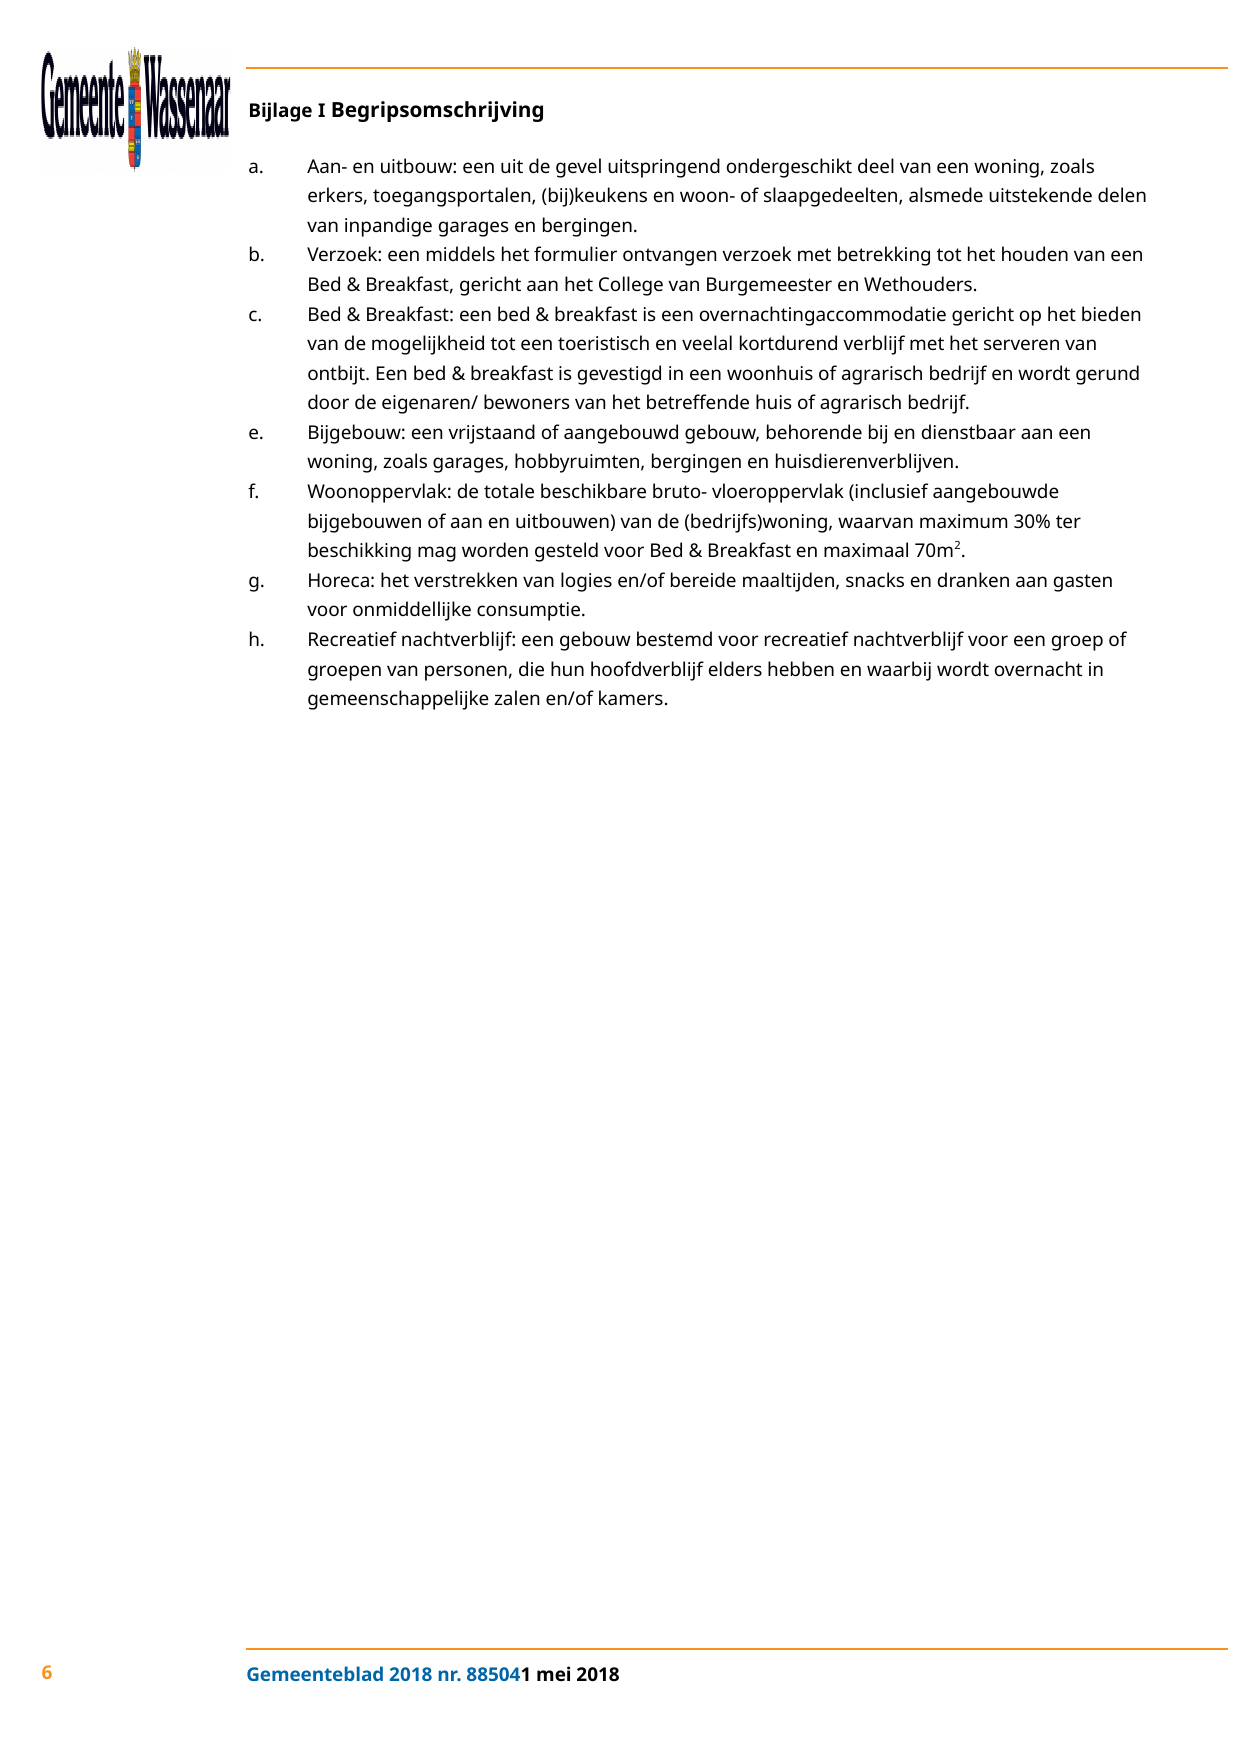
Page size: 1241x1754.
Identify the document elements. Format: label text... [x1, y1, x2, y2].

list Woonoppervlak: de totale beschikbare bruto- vloeroppervlak (inclusief aangebouwde bijgebouwen of aan en uitbouwen) van de (bedrijfs)woning, waarvan maximum 30% ter beschikking mag worden gesteld voor Bed & Breakfast en maximaal 70m2. [248, 478, 1152, 563]
list Recreatief nachtverblijf: een gebouw bestemd voor recreatief nachtverblijf voor een groep of groepen van personen, die hun hoofdverblijf elders hebben en waarbij wordt overnacht in gemeenschappelijke zalen en/of kamers. [248, 626, 1152, 711]
list Bed & Breakfast: een bed & breakfast is een overnachtingaccommodatie gericht op het bieden van de mogelijkheid tot een toeristisch en veelal kortdurend verblijf met het serveren van ontbijt. Een bed & breakfast is gevestigd in een woonhuis of agrarisch bedrijf en wordt gerund door de eigenaren/ bewoners van het betreffende huis of agrarisch bedrijf. [248, 301, 1152, 415]
text Bijlage I Begripsomschrijving [248, 95, 1152, 123]
list Bijgebouw: een vrijstaand of aangebouwd gebouw, behorende bij en dienstbaar aan een woning, zoals garages, hobbyruimten, bergingen en huisdierenverblijven. [248, 419, 1152, 474]
list Verzoek: een middels het formulier ontvangen verzoek met betrekking tot het houden van een Bed & Breakfast, gericht aan het College van Burgemeester en Wethouders. [248, 242, 1152, 297]
picture [41, 47, 231, 172]
list Aan- en uitbouw: een uit de gevel uitspringend ondergeschikt deel van een woning, zoals erkers, toegangsportalen, (bij)keukens en woon- of slaapgedeelten, alsmede uitstekende delen van inpandige garages en bergingen. [248, 153, 1152, 238]
list Horeca: het verstrekken van logies en/of bereide maaltijden, snacks en dranken aan gasten voor onmiddellijke consumptie. [248, 567, 1152, 622]
